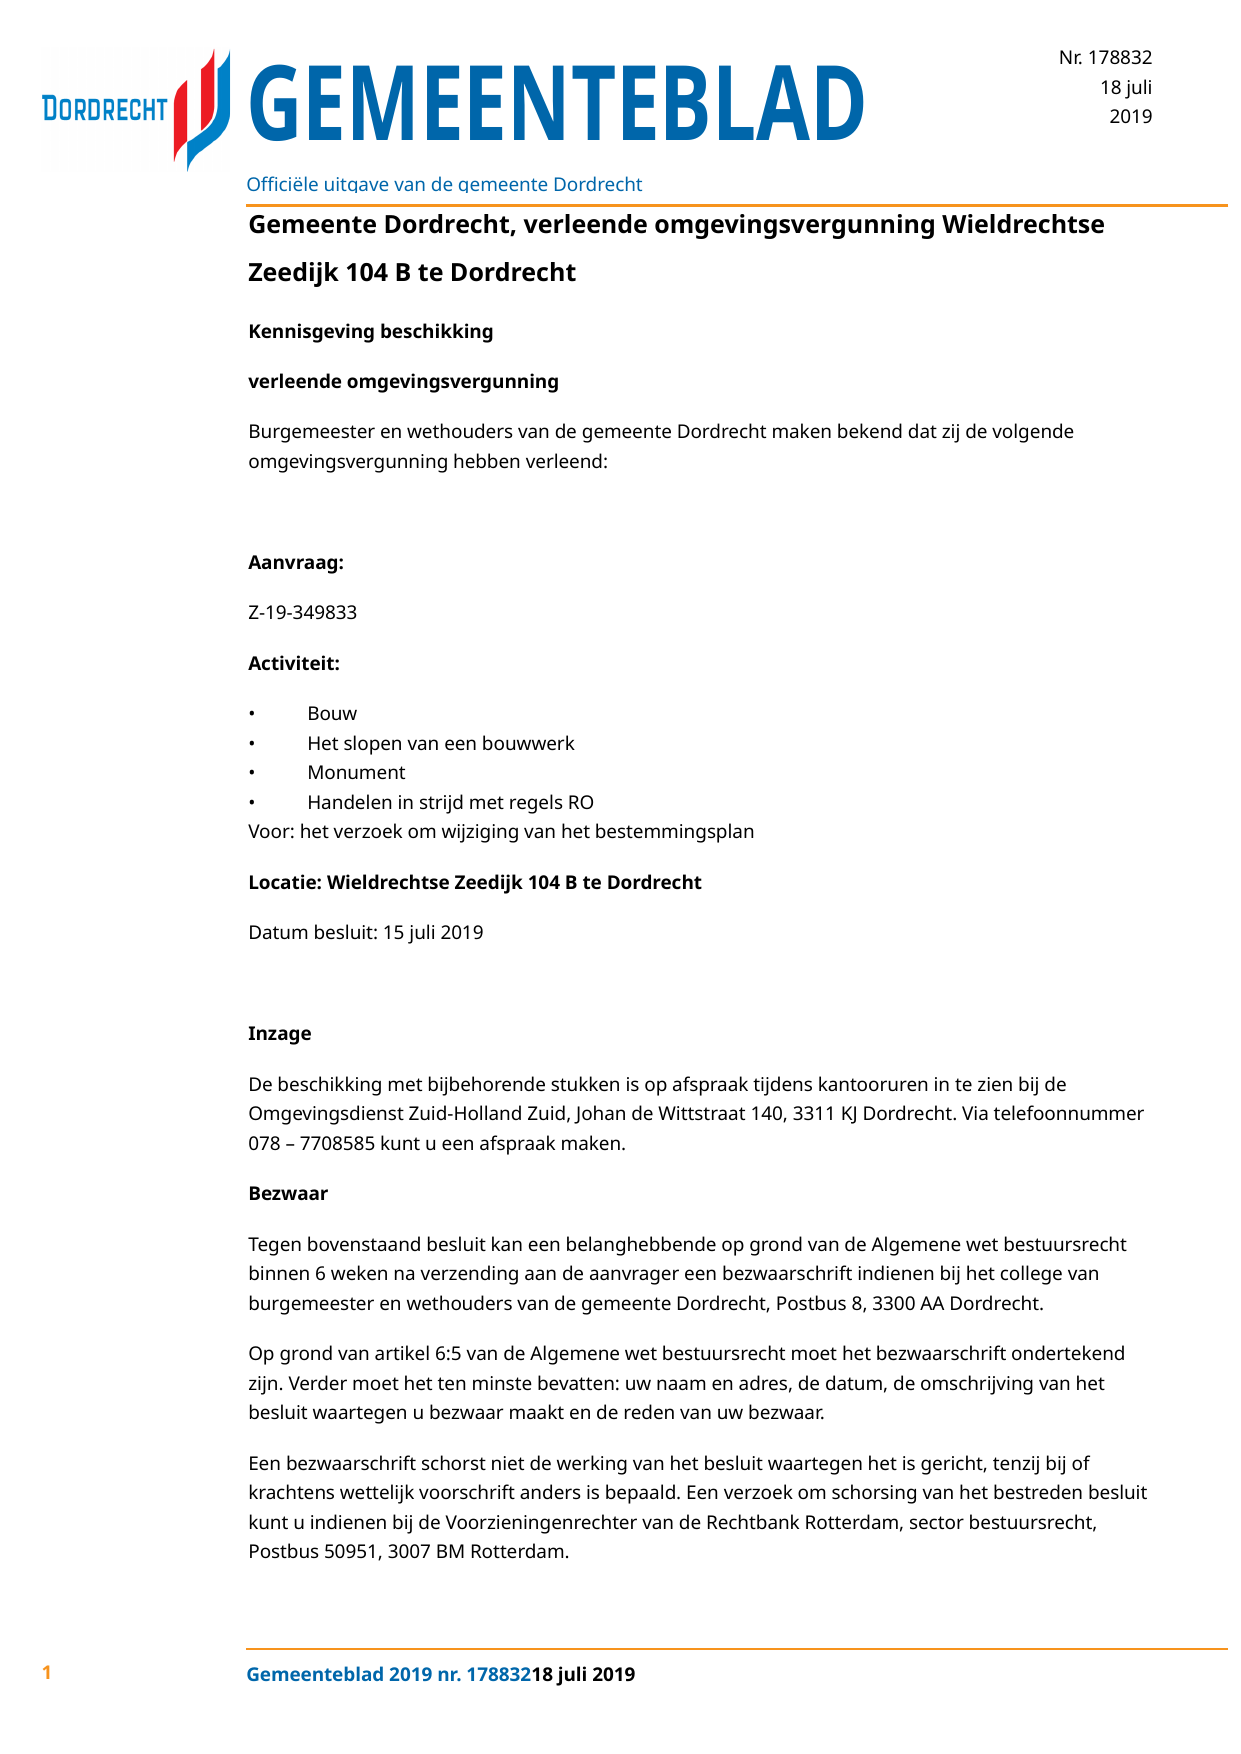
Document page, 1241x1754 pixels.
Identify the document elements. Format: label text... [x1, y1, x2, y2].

text Burgemeester en wethouders van de gemeente Dordrecht maken bekend dat zij de volgende omgevingsvergunning hebben verleend: [248, 419, 1152, 474]
list Monument [248, 759, 1152, 785]
text Bezwaar [248, 1180, 1152, 1206]
text Aanvraag: [248, 549, 1152, 575]
text Op grond van artikel 6:5 van de Algemene wet bestuursrecht moet het bezwaarschrift ondertekend zijn. Verder moet het ten minste bevatten: uw naam en adres, de datum, de omschrijving van het besluit waartegen u bezwaar maakt en de reden van uw bezwaar. [248, 1340, 1152, 1425]
text Locatie: Wieldrechtse Zeedijk 104 B te Dordrecht [248, 869, 1152, 895]
text Gemeente Dordrecht, verleende omgevingsvergunning Wieldrechtse Zeedijk 104 B te Dordrecht [248, 207, 1152, 288]
list Bouw [248, 700, 1152, 726]
text Activiteit: [248, 650, 1152, 676]
list Handelen in strijd met regels RO [248, 789, 1152, 815]
list Het slopen van een bouwwerk [248, 730, 1152, 756]
text Kennisgeving beschikking [248, 318, 1152, 344]
text Inzage [248, 1020, 1152, 1046]
text Tegen bovenstaand besluit kan een belanghebbende op grond van de Algemene wet bestuursrecht binnen 6 weken na verzending aan de aanvrager een bezwaarschrift indienen bij het college van burgemeester en wethouders van de gemeente Dordrecht, Postbus 8, 3300 AA Dordrecht. [248, 1231, 1152, 1316]
picture [41, 47, 231, 172]
text Een bezwaarschrift schorst niet de werking van het besluit waartegen het is gericht, tenzij bij of krachtens wettelijk voorschrift anders is bepaald. Een verzoek om schorsing van het bestreden besluit kunt u indienen bij de Voorzieningenrechter van de Rechtbank Rotterdam, sector bestuursrecht, Postbus 50951, 3007 BM Rotterdam. [248, 1450, 1152, 1564]
text Z-19-349833 [248, 599, 1152, 625]
text Datum besluit: 15 juli 2019 [248, 919, 1152, 945]
text Voor: het verzoek om wijziging van het bestemmingsplan [248, 819, 1152, 844]
text verleende omgevingsvergunning [248, 368, 1152, 394]
text De beschikking met bijbehorende stukken is op afspraak tijdens kantooruren in te zien bij de Omgevingsdienst Zuid-Holland Zuid, Johan de Wittstraat 140, 3311 KJ Dordrecht. Via telefoonnummer 078 – 7708585 kunt u een afspraak maken. [248, 1071, 1152, 1156]
